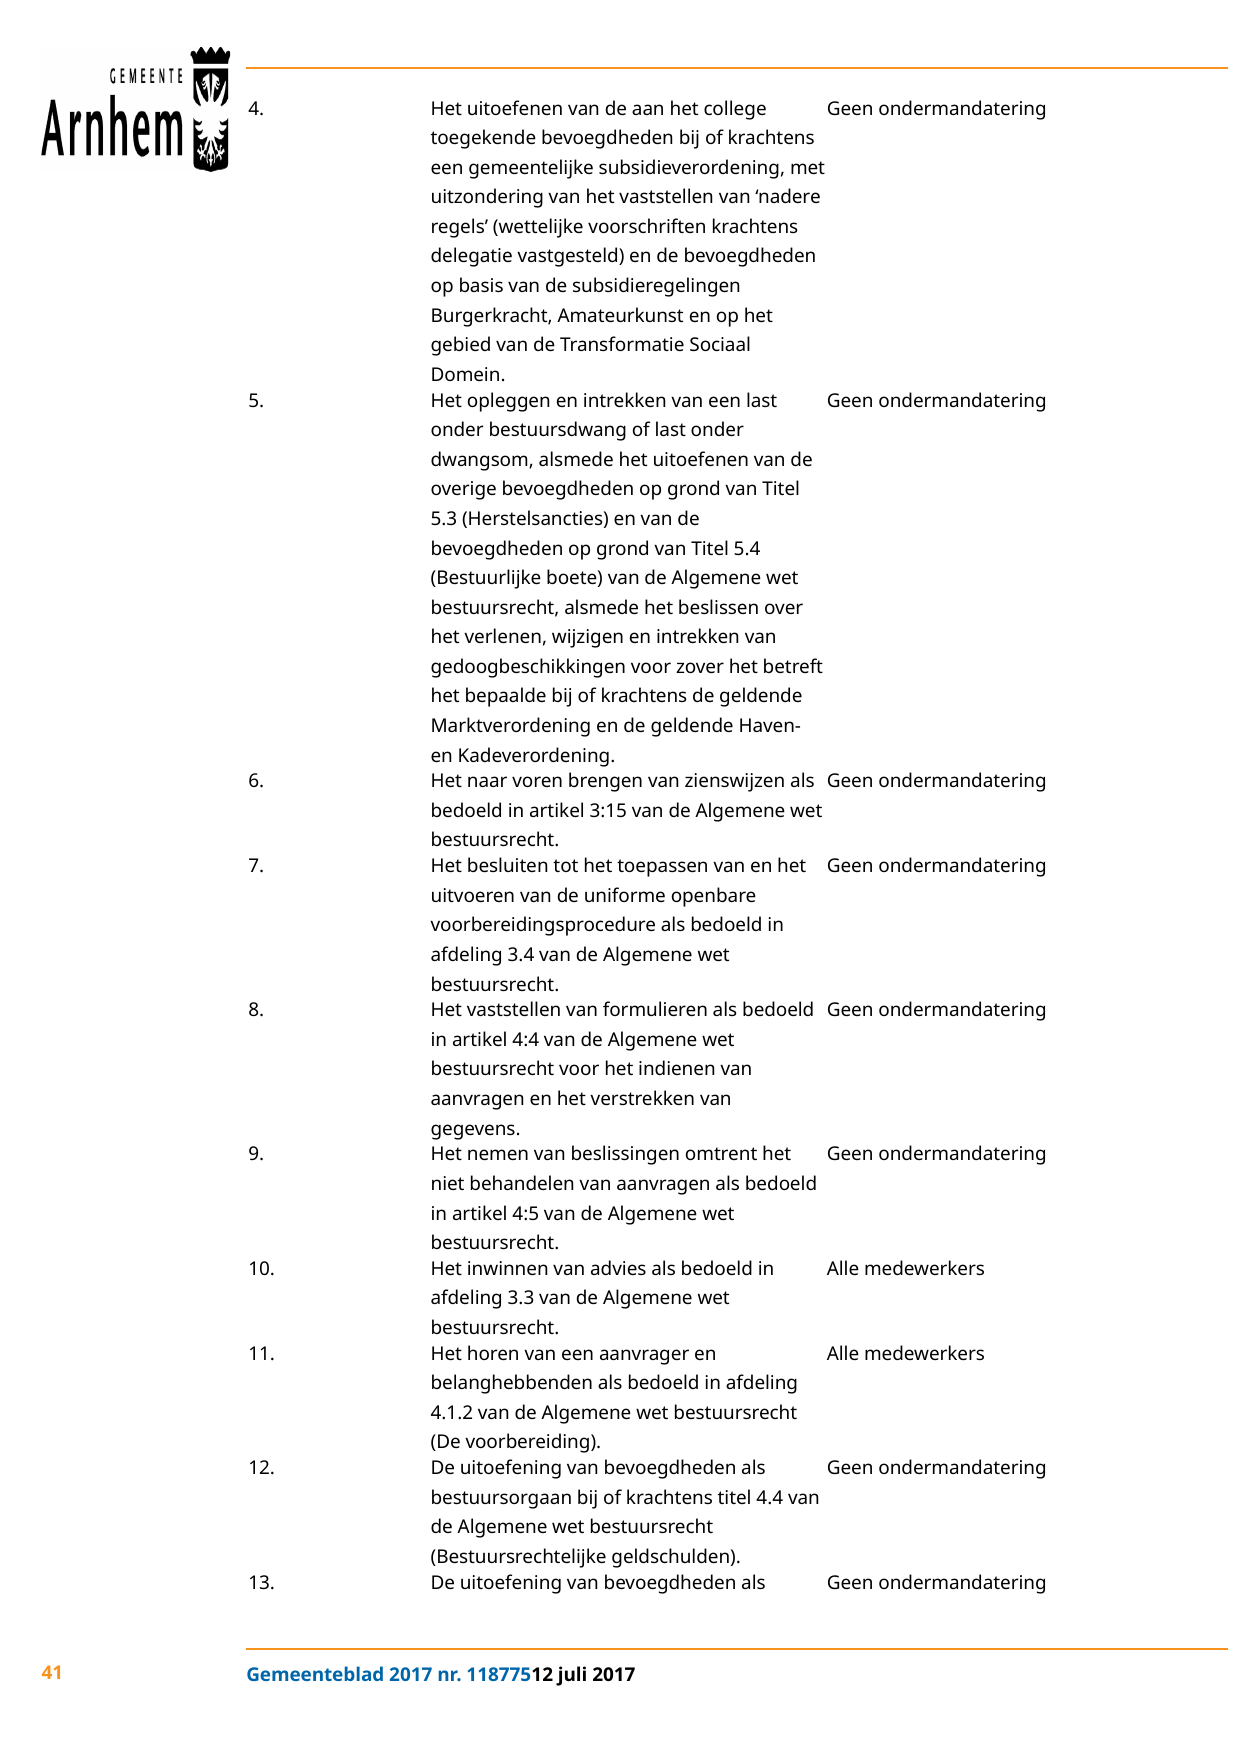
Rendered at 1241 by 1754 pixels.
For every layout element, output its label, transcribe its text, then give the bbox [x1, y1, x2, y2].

table_cell Geen ondermandatering [827, 387, 1152, 767]
table_cell Geen ondermandatering [827, 768, 1152, 852]
table_cell 7. [248, 853, 430, 996]
table_cell Geen ondermandatering [827, 853, 1152, 996]
table_cell 4. [248, 95, 430, 387]
table_cell 8. [248, 996, 430, 1141]
table_cell De uitoefening van bevoegdheden als [430, 1569, 827, 1594]
table_cell Geen ondermandatering [827, 996, 1152, 1141]
table_cell 6. [248, 768, 430, 852]
table_cell 9. [248, 1141, 430, 1255]
table_cell Het uitoefenen van de aan het college toegekende bevoegdheden bij of krachtens een gemeentelijke subsidieverordening, met uitzondering van het vaststellen van ‘nadere regels’ (wettelijke voorschriften krachtens delegatie vastgesteld) en de bevoegdheden op basis van de subsidieregelingen Burgerkracht, Amateurkunst en op het gebied van de Transformatie Sociaal Domein. [430, 95, 827, 387]
table_cell De uitoefening van bevoegdheden als bestuursorgaan bij of krachtens titel 4.4 van de Algemene wet bestuursrecht (Bestuursrechtelijke geldschulden). [430, 1454, 827, 1569]
table_cell Het opleggen en intrekken van een last onder bestuursdwang of last onder dwangsom, alsmede het uitoefenen van de overige bevoegdheden op grond van Titel 5.3 (Herstelsancties) en van de bevoegdheden op grond van Titel 5.4 (Bestuurlijke boete) van de Algemene wet bestuursrecht, alsmede het beslissen over het verlenen, wijzigen en intrekken van gedoogbeschikkingen voor zover het betreft het bepaalde bij of krachtens de geldende Marktverordening en de geldende Haven- en Kadeverordening. [430, 387, 827, 767]
table_cell Het naar voren brengen van zienswijzen als bedoeld in artikel 3:15 van de Algemene wet bestuursrecht. [430, 768, 827, 852]
table_cell 11. [248, 1340, 430, 1454]
table_cell 13. [248, 1569, 430, 1594]
table_cell Geen ondermandatering [827, 1141, 1152, 1255]
picture [41, 47, 231, 172]
table_cell 10. [248, 1255, 430, 1340]
table_cell Alle medewerkers [827, 1340, 1152, 1454]
table_cell Het vaststellen van formulieren als bedoeld in artikel 4:4 van de Algemene wet bestuursrecht voor het indienen van aanvragen en het verstrekken van gegevens. [430, 996, 827, 1141]
table_cell Geen ondermandatering [827, 1569, 1152, 1594]
table_cell Het horen van een aanvrager en belanghebbenden als bedoeld in afdeling 4.1.2 van de Algemene wet bestuursrecht (De voorbereiding). [430, 1340, 827, 1454]
table_cell Geen ondermandatering [827, 1454, 1152, 1569]
table_cell Het besluiten tot het toepassen van en het uitvoeren van de uniforme openbare voorbereidingsprocedure als bedoeld in afdeling 3.4 van de Algemene wet bestuursrecht. [430, 853, 827, 996]
table_cell Alle medewerkers [827, 1255, 1152, 1340]
table_cell Het nemen van beslissingen omtrent het niet behandelen van aanvragen als bedoeld in artikel 4:5 van de Algemene wet bestuursrecht. [430, 1141, 827, 1255]
table_cell 5. [248, 387, 430, 767]
table_cell 12. [248, 1454, 430, 1569]
table_cell Geen ondermandatering [827, 95, 1152, 387]
table_cell Het inwinnen van advies als bedoeld in afdeling 3.3 van de Algemene wet bestuursrecht. [430, 1255, 827, 1340]
